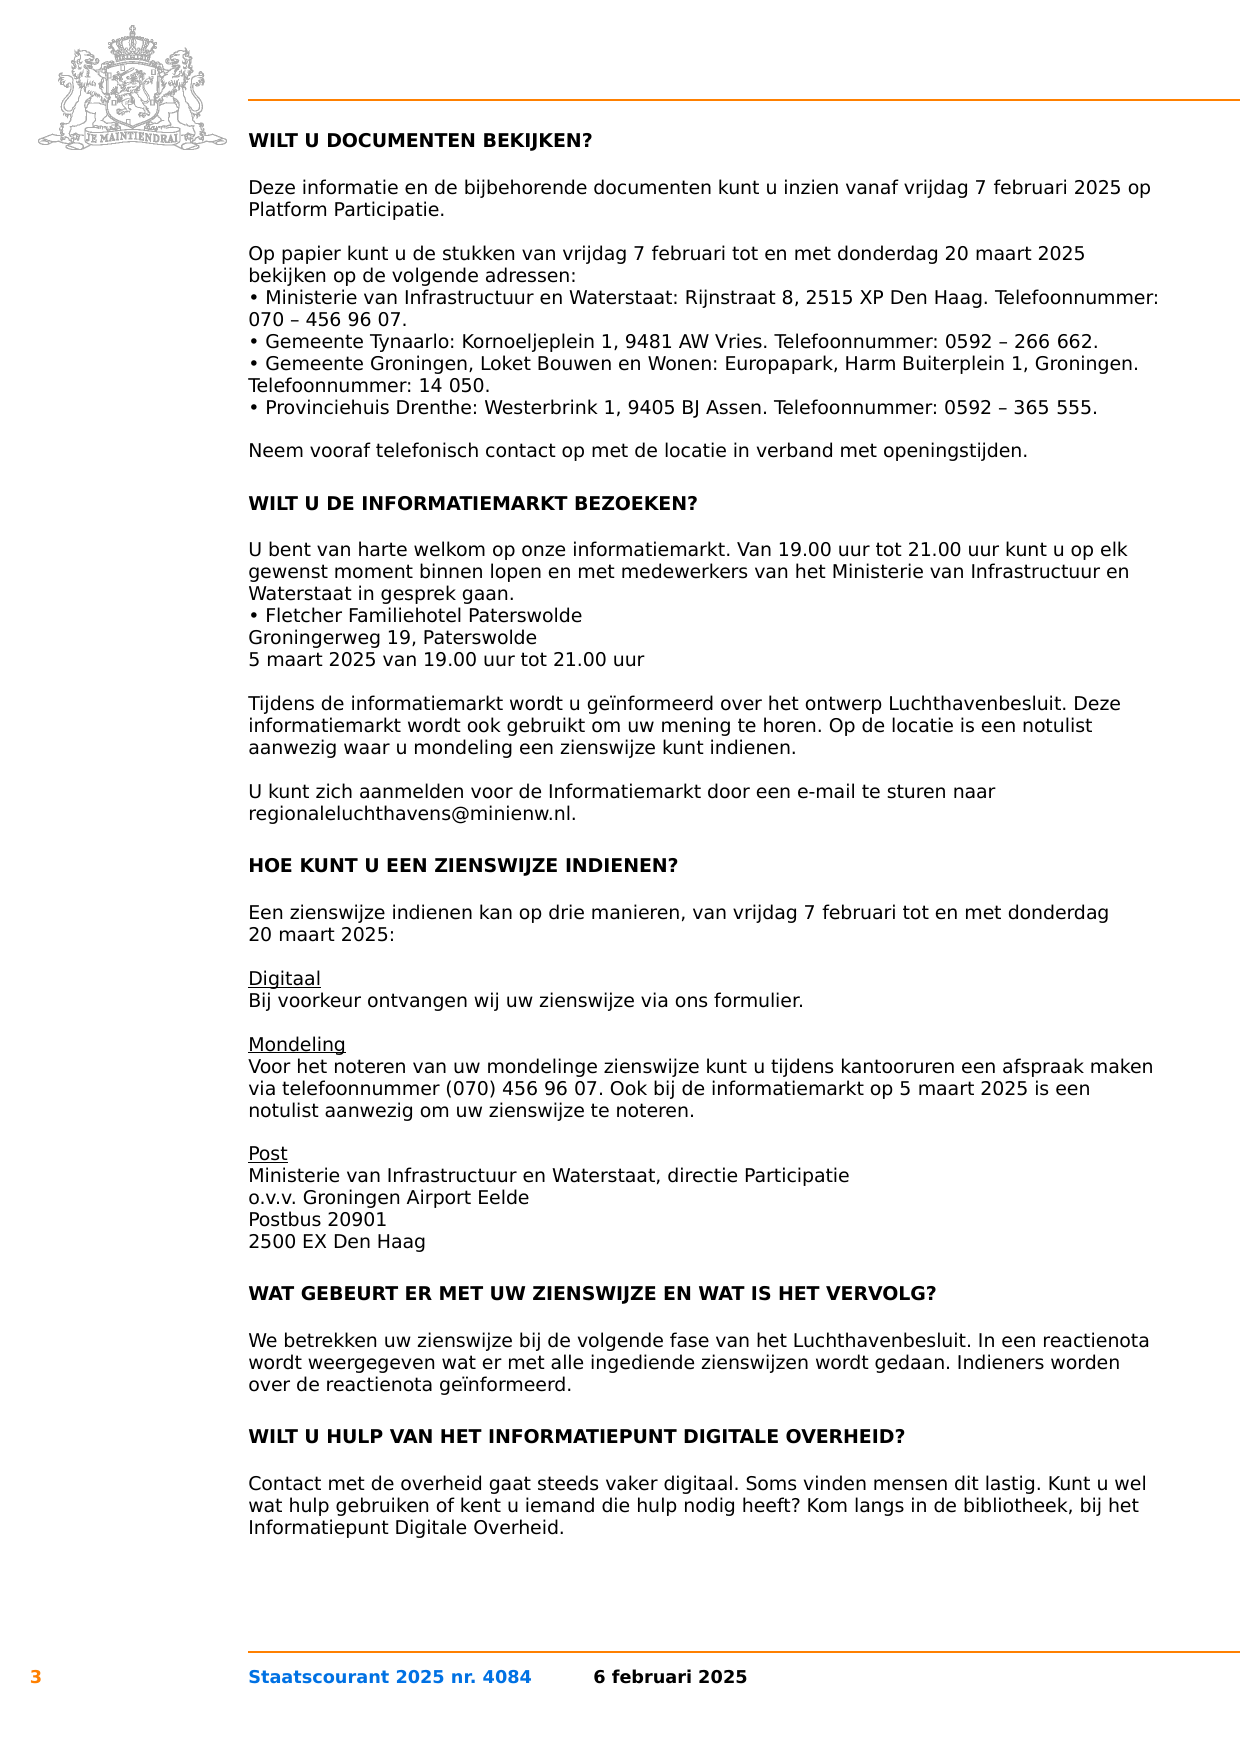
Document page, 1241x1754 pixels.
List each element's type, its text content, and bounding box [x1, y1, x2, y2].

text We betrekken uw zienswijze bij de volgende fase van het Luchthavenbesluit. In een reactienota wordt weergegeven wat er met alle ingediende zienswijzen wordt gedaan. Indieners worden over de reactienota geïnformeerd. [248, 1330, 1163, 1396]
text o.v.v. Groningen Airport Eelde [248, 1187, 1163, 1209]
text • Ministerie van Infrastructuur en Waterstaat: Rijnstraat 8, 2515 XP Den Haag. Telefoonnummer: 070 – 456 96 07. [248, 287, 1163, 331]
subtitle WAT GEBEURT ER MET UW ZIENSWIJZE EN WAT IS HET VERVOLG? [248, 1283, 1163, 1305]
subtitle WILT U HULP VAN HET INFORMATIEPUNT DIGITALE OVERHEID? [248, 1426, 1163, 1448]
text • Provinciehuis Drenthe: Westerbrink 1, 9405 BJ Assen. Telefoonnummer: 0592 – 365 555. [248, 397, 1163, 418]
text Ministerie van Infrastructuur en Waterstaat, directie Participatie [248, 1165, 1163, 1187]
subtitle WILT U DE INFORMATIEMARKT BEZOEKEN? [248, 492, 1163, 514]
text U bent van harte welkom op onze informatiemarkt. Van 19.00 uur tot 21.00 uur kunt u op elk gewenst moment binnen lopen en met medewerkers van het Ministerie van Infrastructuur en Waterstaat in gesprek gaan. [248, 539, 1163, 605]
picture [38, 25, 227, 150]
text 5 maart 2025 van 19.00 uur tot 21.00 uur [248, 649, 1163, 671]
text • Gemeente Groningen, Loket Bouwen en Wonen: Europapark, Harm Buiterplein 1, Groningen. Telefoonnummer: 14 050. [248, 353, 1163, 397]
subtitle HOE KUNT U EEN ZIENSWIJZE INDIENEN? [248, 855, 1163, 877]
text Digitaal [248, 968, 1163, 990]
text Bij voorkeur ontvangen wij uw zienswijze via ons formulier. [248, 990, 1163, 1012]
text Postbus 20901 [248, 1209, 1163, 1231]
text Een zienswijze indienen kan op drie manieren, van vrijdag 7 februari tot en met donderdag 20 maart 2025: [248, 902, 1163, 946]
text Deze informatie en de bijbehorende documenten kunt u inzien vanaf vrijdag 7 februari 2025 op Platform Participatie. [248, 177, 1163, 221]
text Groningerweg 19, Paterswolde [248, 627, 1163, 649]
text Mondeling [248, 1033, 1163, 1056]
text U kunt zich aanmelden voor de Informatiemarkt door een e-mail te sturen naar regionaleluchthavens@minienw.nl. [248, 781, 1163, 825]
text Neem vooraf telefonisch contact op met de locatie in verband met openingstijden. [248, 440, 1163, 462]
text 2500 EX Den Haag [248, 1231, 1163, 1253]
text • Fletcher Familiehotel Paterswolde [248, 605, 1163, 627]
text Op papier kunt u de stukken van vrijdag 7 februari tot en met donderdag 20 maart 2025 bekijken op de volgende adressen: [248, 243, 1163, 287]
text Tijdens de informatiemarkt wordt u geïnformeerd over het ontwerp Luchthavenbesluit. Deze informatiemarkt wordt ook gebruikt om uw mening te horen. Op de locatie is een notulist aanwezig waar u mondeling een zienswijze kunt indienen. [248, 693, 1163, 759]
text Post [248, 1143, 1163, 1165]
subtitle WILT U DOCUMENTEN BEKIJKEN? [248, 130, 1163, 152]
text • Gemeente Tynaarlo: Kornoeljeplein 1, 9481 AW Vries. Telefoonnummer: 0592 – 266 662. [248, 331, 1163, 353]
text Voor het noteren van uw mondelinge zienswijze kunt u tijdens kantooruren een afspraak maken via telefoonnummer (070) 456 96 07. Ook bij de informatiemarkt op 5 maart 2025 is een notulist aanwezig om uw zienswijze te noteren. [248, 1056, 1163, 1121]
text Contact met de overheid gaat steeds vaker digitaal. Soms vinden mensen dit lastig. Kunt u wel wat hulp gebruiken of kent u iemand die hulp nodig heeft? Kom langs in de bibliotheek, bij het Informatiepunt Digitale Overheid. [248, 1473, 1163, 1539]
